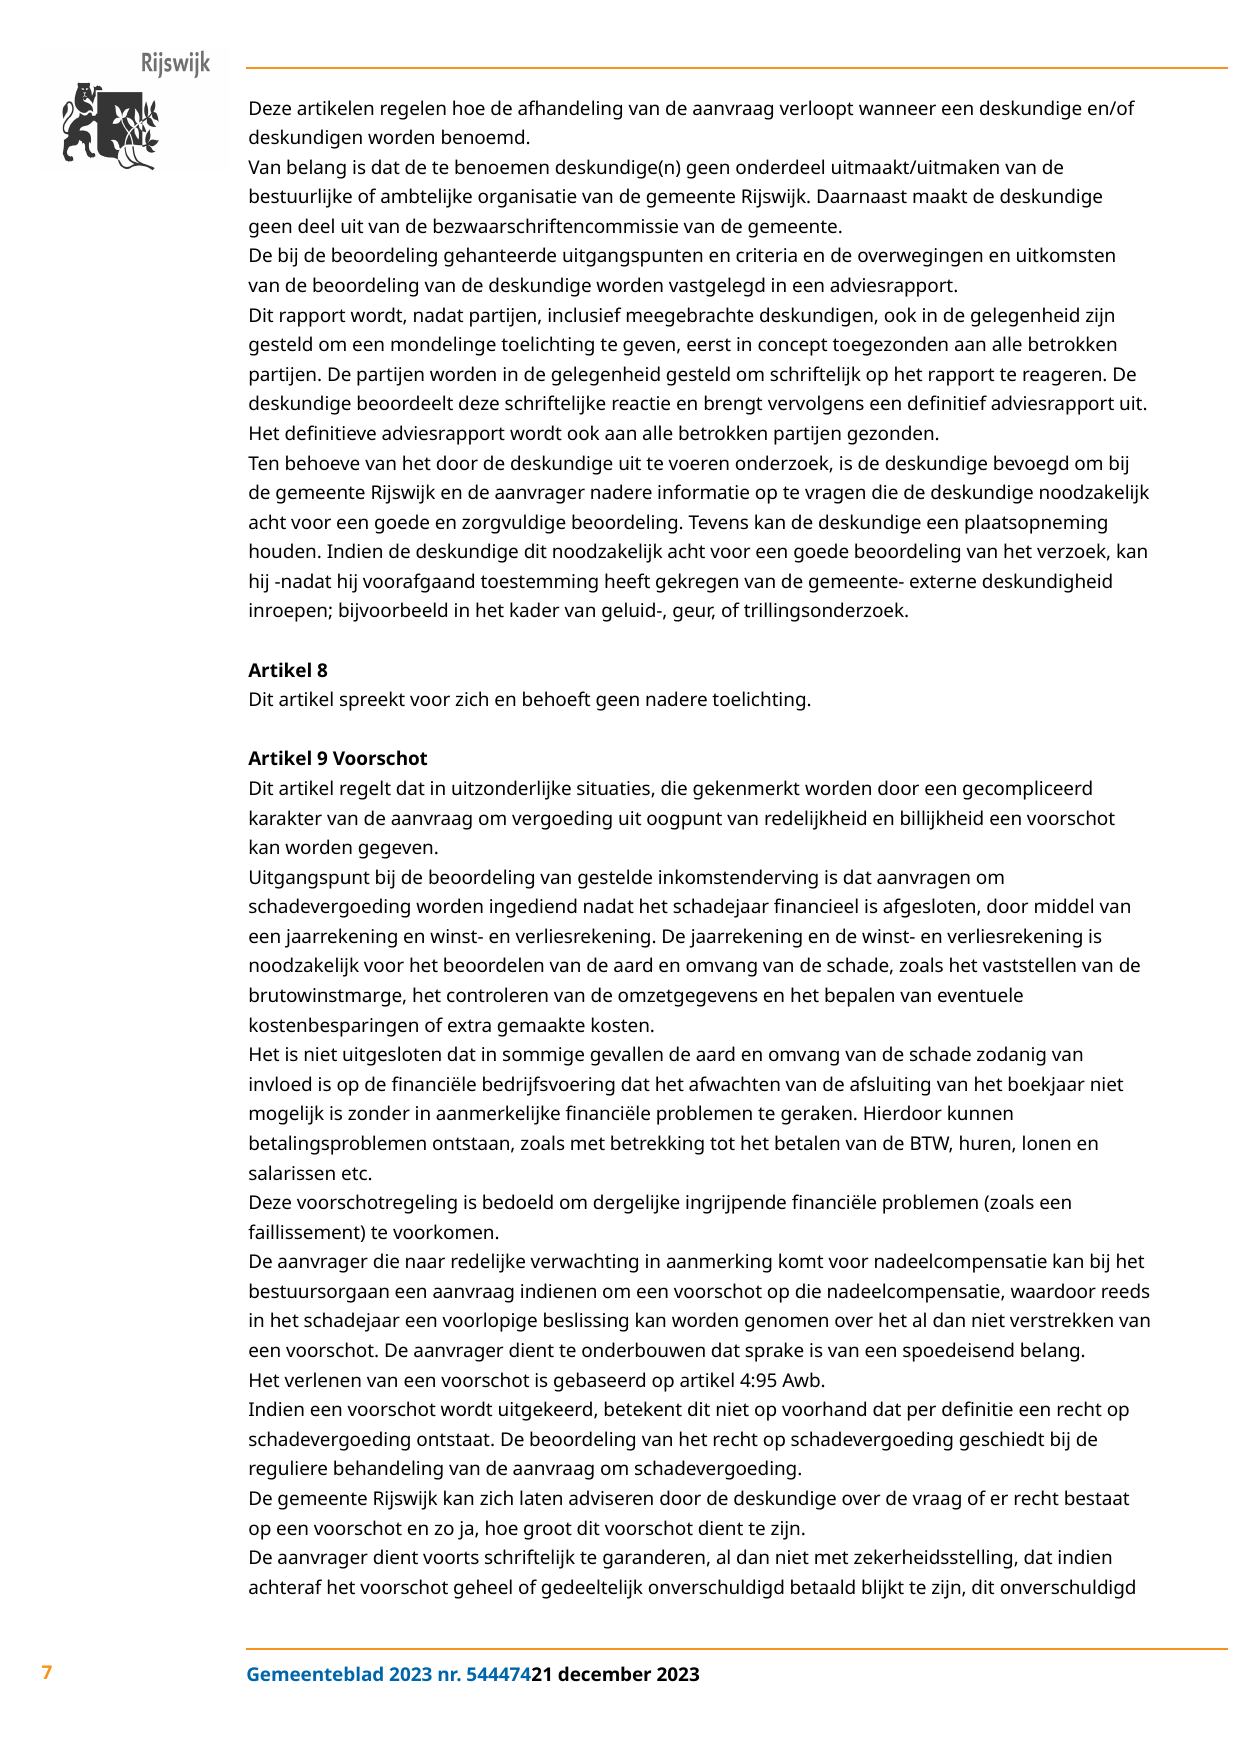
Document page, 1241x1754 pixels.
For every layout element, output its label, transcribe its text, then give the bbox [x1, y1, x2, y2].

text Het is niet uitgesloten dat in sommige gevallen de aard en omvang van de schade zodanig van invloed is op de financiële bedrijfsvoering dat het afwachten van de afsluiting van het boekjaar niet mogelijk is zonder in aanmerkelijke financiële problemen te geraken. Hierdoor kunnen betalingsproblemen ontstaan, zoals met betrekking tot het betalen van de BTW, huren, lonen en salarissen etc. [248, 1041, 1152, 1186]
text De gemeente Rijswijk kan zich laten adviseren door de deskundige over de vraag of er recht bestaat op een voorschot en zo ja, hoe groot dit voorschot dient te zijn. [248, 1485, 1152, 1541]
text Het verlenen van een voorschot is gebaseerd op artikel 4:95 Awb. [248, 1367, 1152, 1393]
picture [41, 47, 231, 172]
text De aanvrager die naar redelijke verwachting in aanmerking komt voor nadeelcompensatie kan bij het bestuursorgaan een aanvraag indienen om een voorschot op die nadeelcompensatie, waardoor reeds in het schadejaar een voorlopige beslissing kan worden genomen over het al dan niet verstrekken van een voorschot. De aanvrager dient te onderbouwen dat sprake is van een spoedeisend belang. [248, 1248, 1152, 1363]
text Dit artikel regelt dat in uitzonderlijke situaties, die gekenmerkt worden door een gecompliceerd karakter van de aanvraag om vergoeding uit oogpunt van redelijkheid en billijkheid een voorschot kan worden gegeven. [248, 775, 1152, 860]
text Indien een voorschot wordt uitgekeerd, betekent dit niet op voorhand dat per definitie een recht op schadevergoeding ontstaat. De beoordeling van het recht op schadevergoeding geschiedt bij de reguliere behandeling van de aanvraag om schadevergoeding. [248, 1396, 1152, 1481]
text De aanvrager dient voorts schriftelijk te garanderen, al dan niet met zekerheidsstelling, dat indien achteraf het voorschot geheel of gedeeltelijk onverschuldigd betaald blijkt te zijn, dit onverschuldigd [248, 1544, 1152, 1600]
text Van belang is dat de te benoemen deskundige(n) geen onderdeel uitmaakt/uitmaken van de bestuurlijke of ambtelijke organisatie van de gemeente Rijswijk. Daarnaast maakt de deskundige geen deel uit van de bezwaarschriftencommissie van de gemeente. [248, 154, 1152, 239]
text Dit artikel spreekt voor zich en behoeft geen nadere toelichting. [248, 686, 1152, 712]
text Artikel 9 Voorschot [248, 746, 1152, 771]
text De bij de beoordeling gehanteerde uitgangspunten en criteria en de overwegingen en uitkomsten van de beoordeling van de deskundige worden vastgelegd in een adviesrapport. [248, 243, 1152, 298]
text Dit rapport wordt, nadat partijen, inclusief meegebrachte deskundigen, ook in de gelegenheid zijn gesteld om een mondelinge toelichting te geven, eerst in concept toegezonden aan alle betrokken partijen. De partijen worden in de gelegenheid gesteld om schriftelijk op het rapport te reageren. De deskundige beoordeelt deze schriftelijke reactie en brengt vervolgens een definitief adviesrapport uit. Het definitieve adviesrapport wordt ook aan alle betrokken partijen gezonden. [248, 302, 1152, 446]
text Uitgangspunt bij de beoordeling van gestelde inkomstenderving is dat aanvragen om schadevergoeding worden ingediend nadat het schadejaar financieel is afgesloten, door middel van een jaarrekening en winst- en verliesrekening. De jaarrekening en de winst- en verliesrekening is noodzakelijk voor het beoordelen van de aard en omvang van de schade, zoals het vaststellen van de brutowinstmarge, het controleren van de omzetgegevens en het bepalen van eventuele kostenbesparingen of extra gemaakte kosten. [248, 864, 1152, 1038]
text Artikel 8 [248, 657, 1152, 683]
text Deze voorschotregeling is bedoeld om dergelijke ingrijpende financiële problemen (zoals een faillissement) te voorkomen. [248, 1189, 1152, 1245]
text Deze artikelen regelen hoe de afhandeling van de aanvraag verloopt wanneer een deskundige en/of deskundigen worden benoemd. [248, 95, 1152, 150]
text Ten behoeve van het door de deskundige uit te voeren onderzoek, is de deskundige bevoegd om bij de gemeente Rijswijk en de aanvrager nadere informatie op te vragen die de deskundige noodzakelijk acht voor een goede en zorgvuldige beoordeling. Tevens kan de deskundige een plaatsopneming houden. Indien de deskundige dit noodzakelijk acht voor een goede beoordeling van het verzoek, kan hij -nadat hij voorafgaand toestemming heeft gekregen van de gemeente- externe deskundigheid inroepen; bijvoorbeeld in het kader van geluid-, geur, of trillingsonderzoek. [248, 450, 1152, 623]
